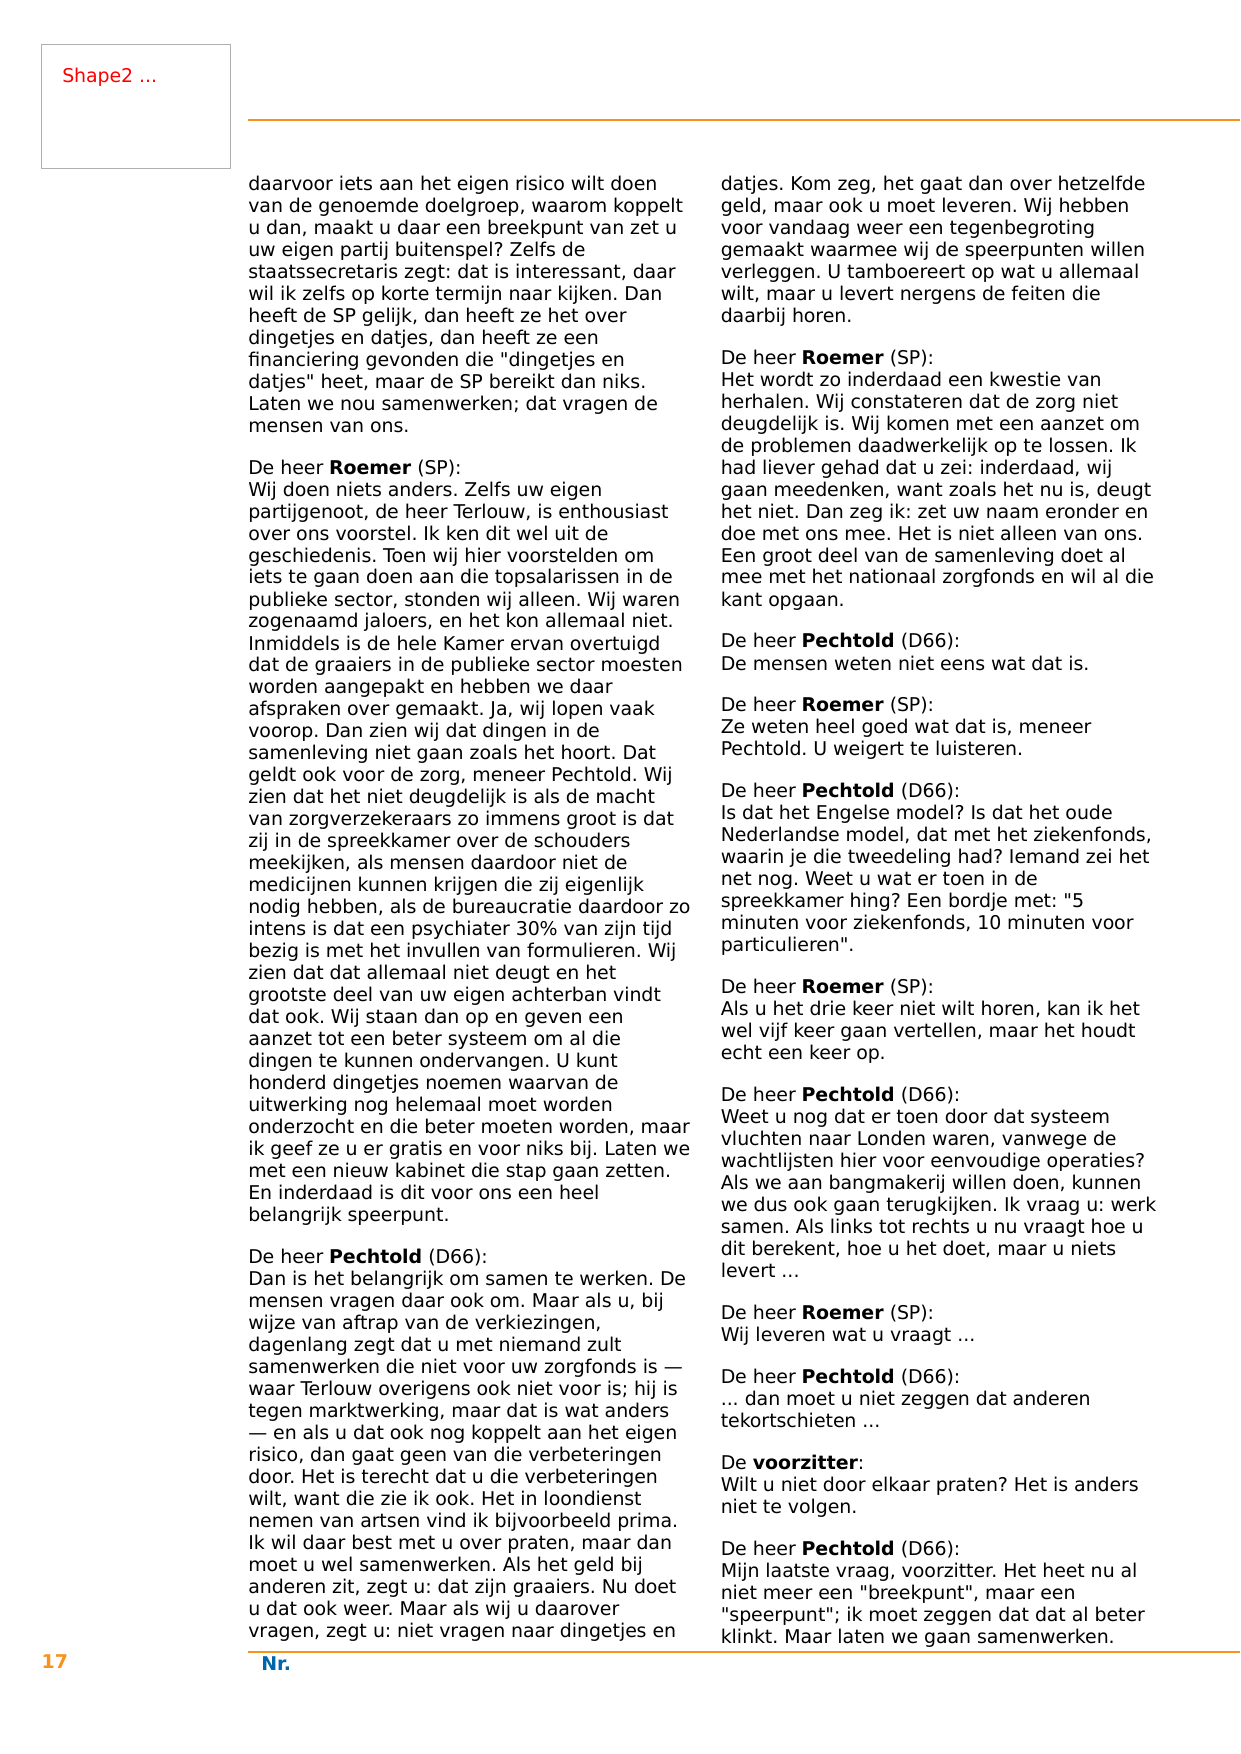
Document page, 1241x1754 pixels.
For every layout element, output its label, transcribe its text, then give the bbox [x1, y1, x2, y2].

text Het wordt zo inderdaad een kwestie van herhalen. Wij constateren dat de zorg niet deugdelijk is. Wij komen met een aanzet om de problemen daadwerkelijk op te lossen. Ik had liever gehad dat u zei: inderdaad, wij gaan meedenken, want zoals het nu is, deugt het niet. Dan zeg ik: zet uw naam eronder en doe met ons mee. Het is niet alleen van ons. Een groot deel van de samenleving doet al mee met het nationaal zorgfonds en wil al die kant opgaan. [721, 369, 1163, 610]
text De mensen weten niet eens wat dat is. [721, 652, 1163, 674]
text De heer Roemer (SP): [248, 457, 691, 478]
text De heer Pechtold (D66): [721, 780, 1163, 802]
text Ze weten heel goed wat dat is, meneer Pechtold. U weigert te luisteren. [721, 716, 1163, 760]
text Als u het drie keer niet wilt horen, kan ik het wel vijf keer gaan vertellen, maar het houdt echt een keer op. [721, 998, 1163, 1064]
text De heer Pechtold (D66): [721, 1366, 1163, 1388]
text Weet u nog dat er toen door dat systeem vluchten naar Londen waren, vanwege de wachtlijsten hier voor eenvoudige operaties? Als we aan bangmakerij willen doen, kunnen we dus ook gaan terugkijken. Ik vraag u: werk samen. Als links tot rechts u nu vraagt hoe u dit berekent, hoe u het doet, maar u niets levert ... [721, 1106, 1163, 1282]
text datjes. Kom zeg, het gaat dan over hetzelfde geld, maar ook u moet leveren. Wij hebben voor vandaag weer een tegenbegroting gemaakt waarmee wij de speerpunten willen verleggen. U tamboereert op wat u allemaal wilt, maar u levert nergens de feiten die daarbij horen. [721, 173, 1163, 327]
text Is dat het Engelse model? Is dat het oude Nederlandse model, dat met het ziekenfonds, waarin je die tweedeling had? Iemand zei het net nog. Weet u wat er toen in de spreekkamer hing? Een bordje met: "5 minuten voor ziekenfonds, 10 minuten voor particulieren". [721, 802, 1163, 956]
text De voorzitter: [721, 1452, 1163, 1474]
text De heer Roemer (SP): [721, 694, 1163, 716]
text Mijn laatste vraag, voorzitter. Het heet nu al niet meer een "breekpunt", maar een "speerpunt"; ik moet zeggen dat dat al beter klinkt. Maar laten we gaan samenwerken. [721, 1560, 1163, 1648]
text De heer Pechtold (D66): [248, 1246, 691, 1268]
text Wilt u niet door elkaar praten? Het is anders niet te volgen. [721, 1474, 1163, 1518]
text ... dan moet u niet zeggen dat anderen tekortschieten ... [721, 1388, 1163, 1432]
text De heer Pechtold (D66): [721, 1538, 1163, 1560]
text Wij doen niets anders. Zelfs uw eigen partijgenoot, de heer Terlouw, is enthousiast over ons voorstel. Ik ken dit wel uit de geschiedenis. Toen wij hier voorstelden om iets te gaan doen aan die topsalarissen in de publieke sector, stonden wij alleen. Wij waren zogenaamd jaloers, en het kon allemaal niet. Inmiddels is de hele Kamer ervan overtuigd dat de graaiers in de publieke sector moesten worden aangepakt en hebben we daar afspraken over gemaakt. Ja, wij lopen vaak voorop. Dan zien wij dat dingen in de samenleving niet gaan zoals het hoort. Dat geldt ook voor de zorg, meneer Pechtold. Wij zien dat het niet deugdelijk is als de macht van zorgverzekeraars zo immens groot is dat zij in de spreekkamer over de schouders meekijken, als mensen daardoor niet de medicijnen kunnen krijgen die zij eigenlijk nodig hebben, als de bureaucratie daardoor zo intens is dat een psychiater 30% van zijn tijd bezig is met het invullen van formulieren. Wij zien dat dat allemaal niet deugt en het grootste deel van uw eigen achterban vindt dat ook. Wij staan dan op en geven een aanzet tot een beter systeem om al die dingen te kunnen ondervangen. U kunt honderd dingetjes noemen waarvan de uitwerking nog helemaal moet worden onderzocht en die beter moeten worden, maar ik geef ze u er gratis en voor niks bij. Laten we met een nieuw kabinet die stap gaan zetten. En inderdaad is dit voor ons een heel belangrijk speerpunt. [248, 478, 691, 1226]
text De heer Roemer (SP): [721, 976, 1163, 998]
text daarvoor iets aan het eigen risico wilt doen van de genoemde doelgroep, waarom koppelt u dan, maakt u daar een breekpunt van zet u uw eigen partij buitenspel? Zelfs de staatssecretaris zegt: dat is interessant, daar wil ik zelfs op korte termijn naar kijken. Dan heeft de SP gelijk, dan heeft ze het over dingetjes en datjes, dan heeft ze een financiering gevonden die "dingetjes en datjes" heet, maar de SP bereikt dan niks. Laten we nou samenwerken; dat vragen de mensen van ons. [248, 173, 691, 437]
text De heer Roemer (SP): [721, 1302, 1163, 1324]
text Dan is het belangrijk om samen te werken. De mensen vragen daar ook om. Maar als u, bij wijze van aftrap van de verkiezingen, dagenlang zegt dat u met niemand zult samenwerken die niet voor uw zorgfonds is — waar Terlouw overigens ook niet voor is; hij is tegen marktwerking, maar dat is wat anders — en als u dat ook nog koppelt aan het eigen risico, dan gaat geen van die verbeteringen door. Het is terecht dat u die verbeteringen wilt, want die zie ik ook. Het in loondienst nemen van artsen vind ik bijvoorbeeld prima. Ik wil daar best met u over praten, maar dan moet u wel samenwerken. Als het geld bij anderen zit, zegt u: dat zijn graaiers. Nu doet u dat ook weer. Maar als wij u daarover vragen, zegt u: niet vragen naar dingetjes en [248, 1268, 691, 1641]
text De heer Roemer (SP): [721, 347, 1163, 369]
text De heer Pechtold (D66): [721, 630, 1163, 652]
text Wij leveren wat u vraagt ... [721, 1324, 1163, 1346]
text De heer Pechtold (D66): [721, 1084, 1163, 1106]
